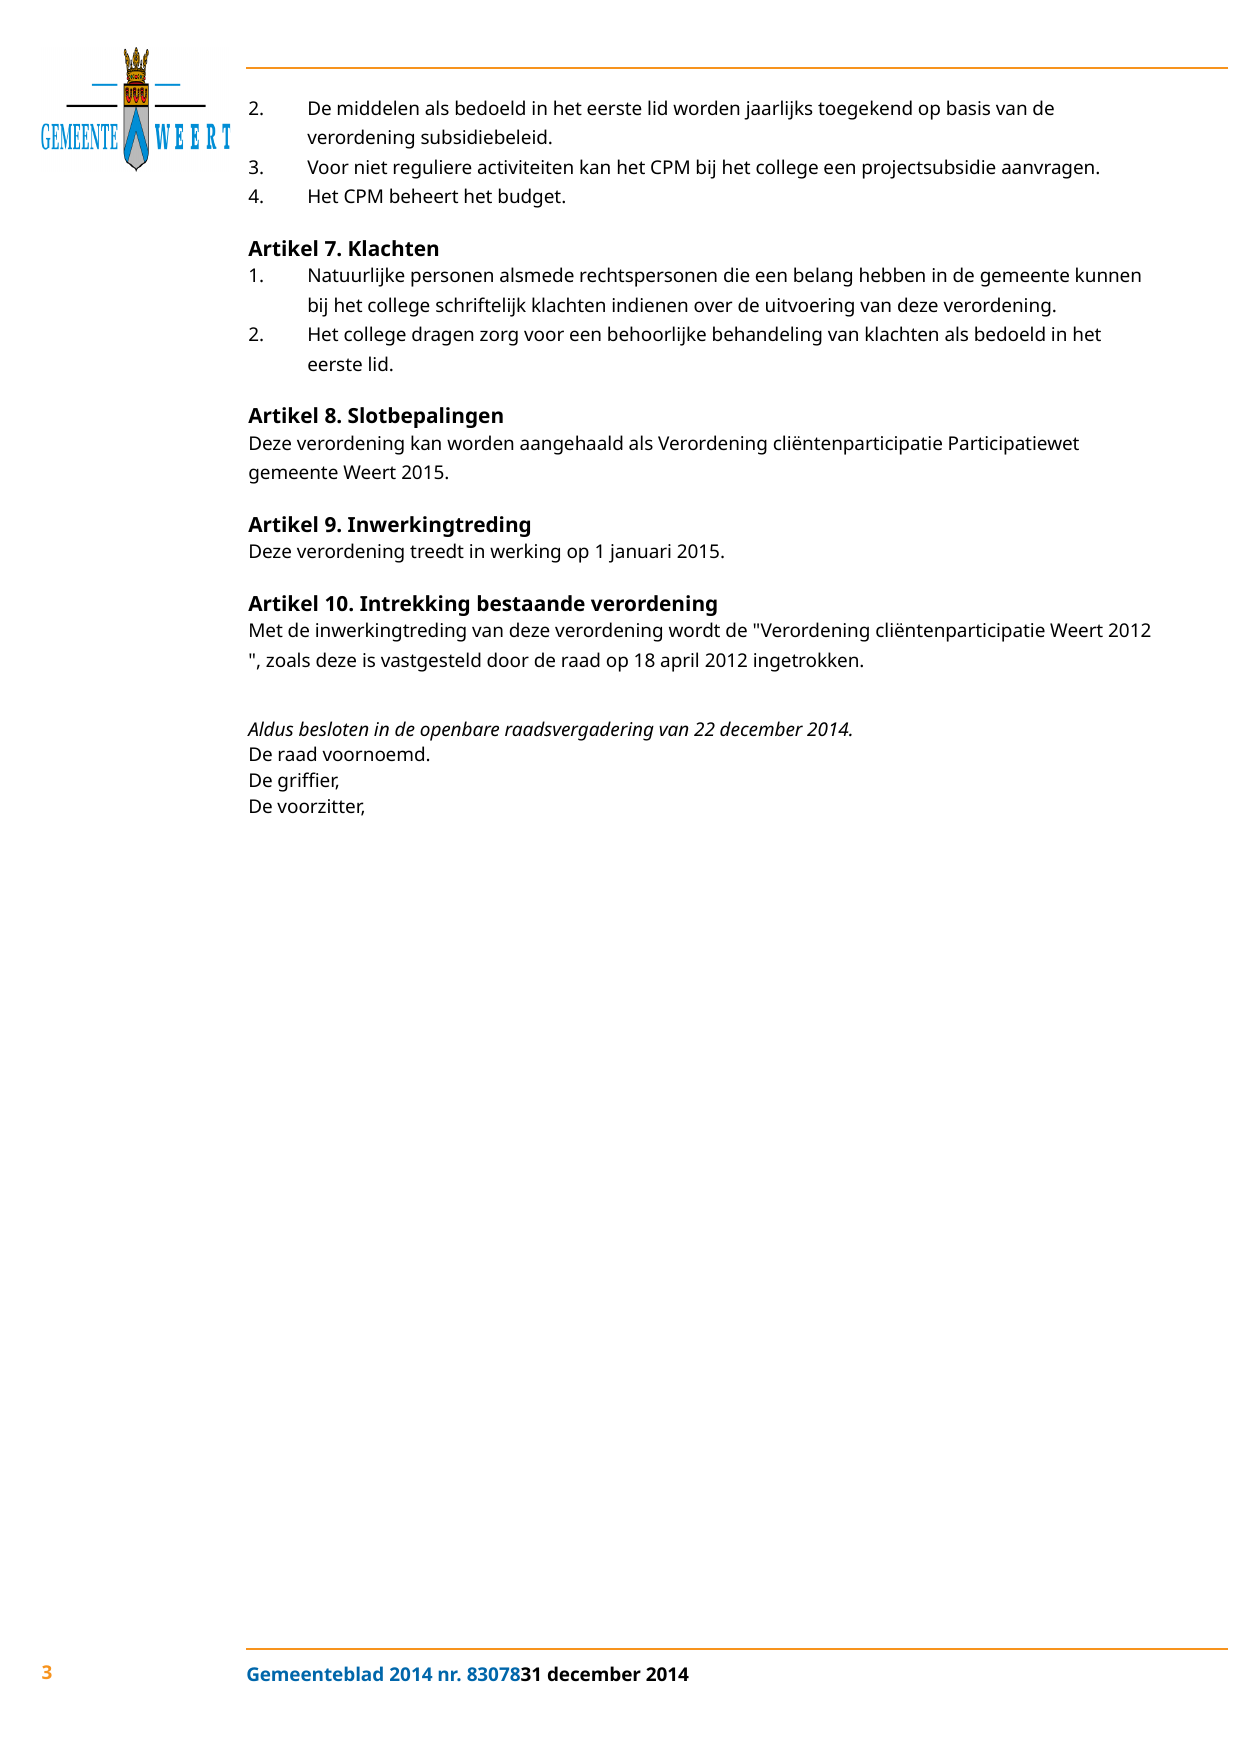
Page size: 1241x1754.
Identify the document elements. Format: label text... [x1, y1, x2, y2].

list De middelen als bedoeld in het eerste lid worden jaarlijks toegekend op basis van de verordening subsidiebeleid. [248, 95, 1152, 150]
text Artikel 7. Klachten [248, 234, 1152, 262]
text Deze verordening kan worden aangehaald als Verordening cliëntenparticipatie Participatiewet gemeente Weert 2015. [248, 430, 1152, 485]
list Het CPM beheert het budget. [248, 183, 1152, 209]
text Artikel 10. Intrekking bestaande verordening [248, 589, 1152, 617]
text Aldus besloten in de openbare raadsvergadering van 22 december 2014. [248, 716, 1152, 741]
text Artikel 8. Slotbepalingen [248, 402, 1152, 430]
text De raad voornoemd. [248, 741, 1152, 767]
text Met de inwerkingtreding van deze verordening wordt de "Verordening cliëntenparticipatie Weert 2012 ", zoals deze is vastgesteld door de raad op 18 april 2012 ingetrokken. [248, 617, 1152, 673]
text De voorzitter, [248, 793, 1152, 819]
text De griffier, [248, 767, 1152, 793]
text Artikel 9. Inwerkingtreding [248, 510, 1152, 538]
list Natuurlijke personen alsmede rechtspersonen die een belang hebben in de gemeente kunnen bij het college schriftelijk klachten indienen over de uitvoering van deze verordening. [248, 262, 1152, 318]
list Voor niet reguliere activiteiten kan het CPM bij het college een projectsubsidie aanvragen. [248, 154, 1152, 180]
text Deze verordening treedt in werking op 1 januari 2015. [248, 538, 1152, 564]
list Het college dragen zorg voor een behoorlijke behandeling van klachten als bedoeld in het eerste lid. [248, 322, 1152, 377]
picture [41, 47, 231, 172]
